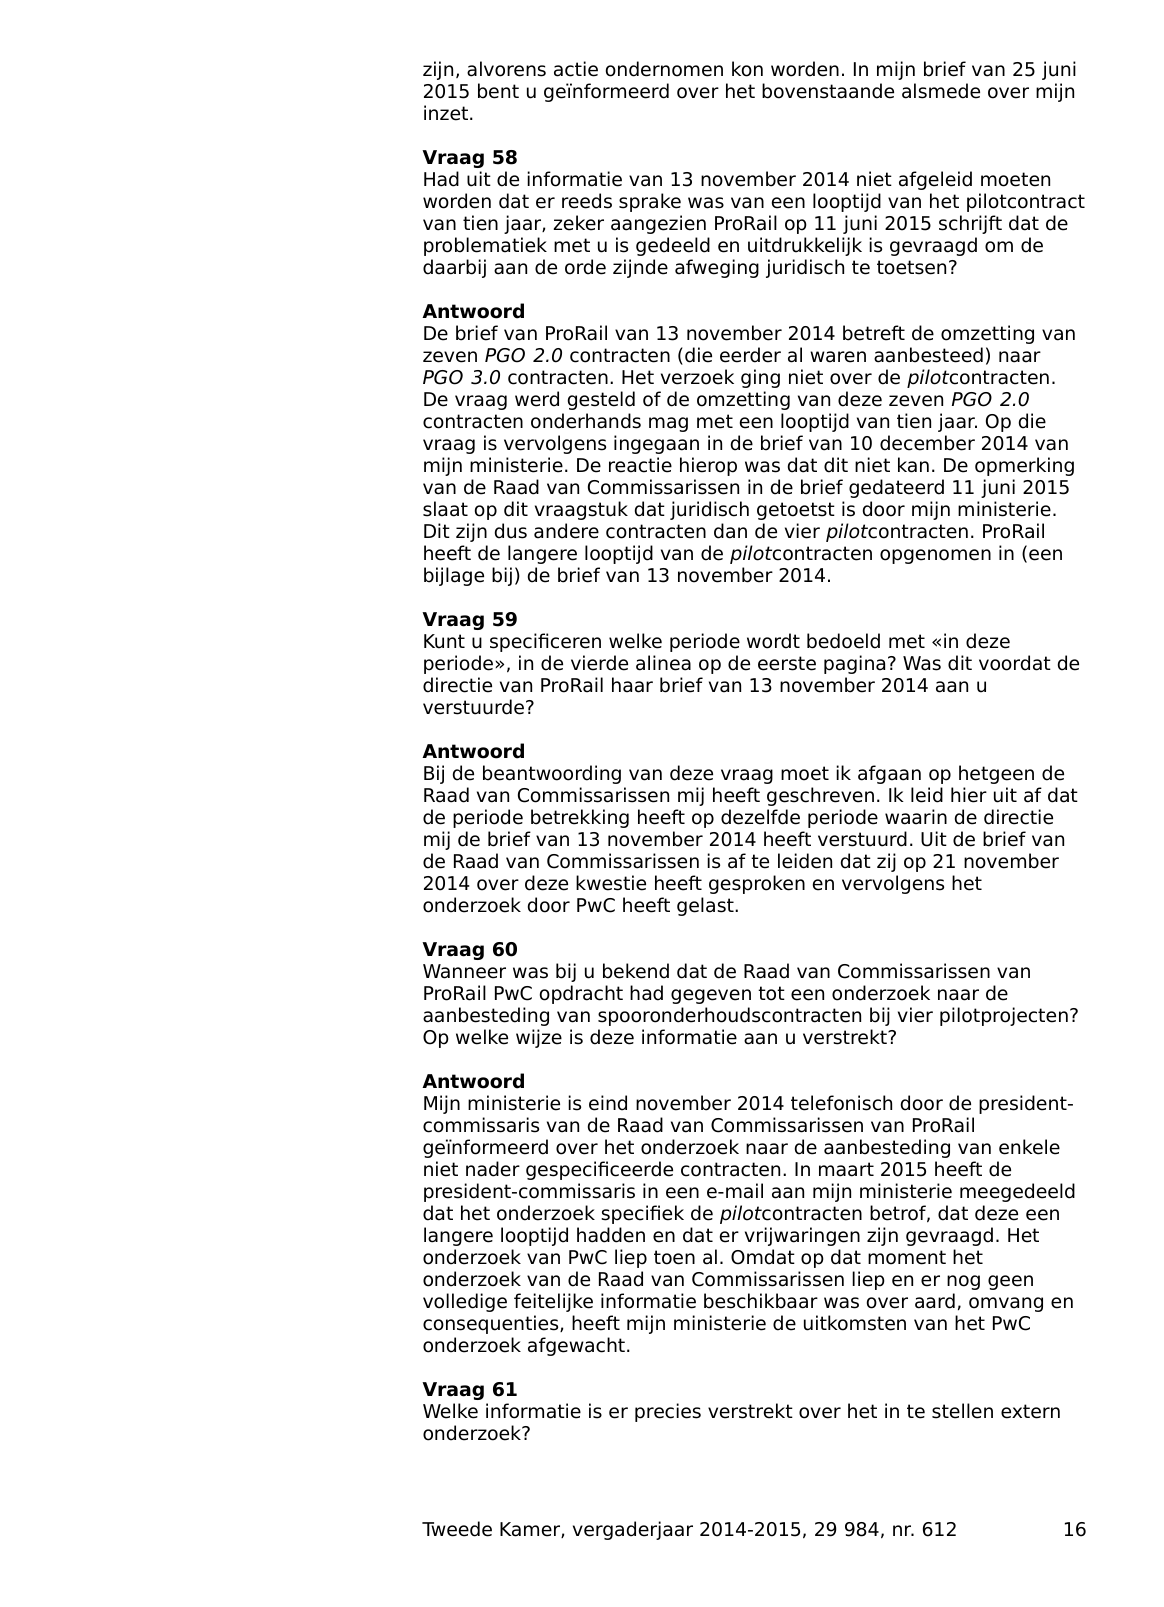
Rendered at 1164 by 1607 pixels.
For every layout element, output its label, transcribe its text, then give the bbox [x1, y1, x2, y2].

text Vraag 61 [422, 1379, 1087, 1401]
text Vraag 59 [422, 609, 1087, 631]
text Bij de beantwoording van deze vraag moet ik afgaan op hetgeen de Raad van Commissarissen mij heeft geschreven. Ik leid hier uit af dat de periode betrekking heeft op dezelfde periode waarin de directie mij de brief van 13 november 2014 heeft verstuurd. Uit de brief van de Raad van Commissarissen is af te leiden dat zij op 21 november 2014 over deze kwestie heeft gesproken en vervolgens het onderzoek door PwC heeft gelast. [422, 763, 1087, 917]
text zijn, alvorens actie ondernomen kon worden. In mijn brief van 25 juni 2015 bent u geïnformeerd over het bovenstaande alsmede over mijn inzet. [422, 59, 1087, 125]
text De brief van ProRail van 13 november 2014 betreft de omzetting van zeven PGO 2.0 contracten (die eerder al waren aanbesteed) naar PGO 3.0 contracten. Het verzoek ging niet over de pilotcontracten. De vraag werd gesteld of de omzetting van deze zeven PGO 2.0 contracten onderhands mag met een looptijd van tien jaar. Op die vraag is vervolgens ingegaan in de brief van 10 december 2014 van mijn ministerie. De reactie hierop was dat dit niet kan. De opmerking van de Raad van Commissarissen in de brief gedateerd 11 juni 2015 slaat op dit vraagstuk dat juridisch getoetst is door mijn ministerie. Dit zijn dus andere contracten dan de vier pilotcontracten. ProRail heeft de langere looptijd van de pilotcontracten opgenomen in (een bijlage bij) de brief van 13 november 2014. [422, 323, 1087, 587]
text Mijn ministerie is eind november 2014 telefonisch door de president-commissaris van de Raad van Commissarissen van ProRail geïnformeerd over het onderzoek naar de aanbesteding van enkele niet nader gespecificeerde contracten. In maart 2015 heeft de president-commissaris in een e-mail aan mijn ministerie meegedeeld dat het onderzoek specifiek de pilotcontracten betrof, dat deze een langere looptijd hadden en dat er vrijwaringen zijn gevraagd. Het onderzoek van PwC liep toen al. Omdat op dat moment het onderzoek van de Raad van Commissarissen liep en er nog geen volledige feitelijke informatie beschikbaar was over aard, omvang en consequenties, heeft mijn ministerie de uitkomsten van het PwC onderzoek afgewacht. [422, 1093, 1087, 1357]
text Welke informatie is er precies verstrekt over het in te stellen extern onderzoek? [422, 1401, 1087, 1445]
text Antwoord [422, 741, 1087, 763]
text Vraag 60 [422, 939, 1087, 961]
text Wanneer was bij u bekend dat de Raad van Commissarissen van ProRail PwC opdracht had gegeven tot een onderzoek naar de aanbesteding van spooronderhoudscontracten bij vier pilotprojecten? Op welke wijze is deze informatie aan u verstrekt? [422, 961, 1087, 1049]
text Antwoord [422, 301, 1087, 323]
text Antwoord [422, 1071, 1087, 1093]
text Had uit de informatie van 13 november 2014 niet afgeleid moeten worden dat er reeds sprake was van een looptijd van het pilotcontract van tien jaar, zeker aangezien ProRail op 11 juni 2015 schrijft dat de problematiek met u is gedeeld en uitdrukkelijk is gevraagd om de daarbij aan de orde zijnde afweging juridisch te toetsen? [422, 169, 1087, 279]
text Vraag 58 [422, 147, 1087, 169]
text Kunt u specificeren welke periode wordt bedoeld met «in deze periode», in de vierde alinea op de eerste pagina? Was dit voordat de directie van ProRail haar brief van 13 november 2014 aan u verstuurde? [422, 631, 1087, 719]
